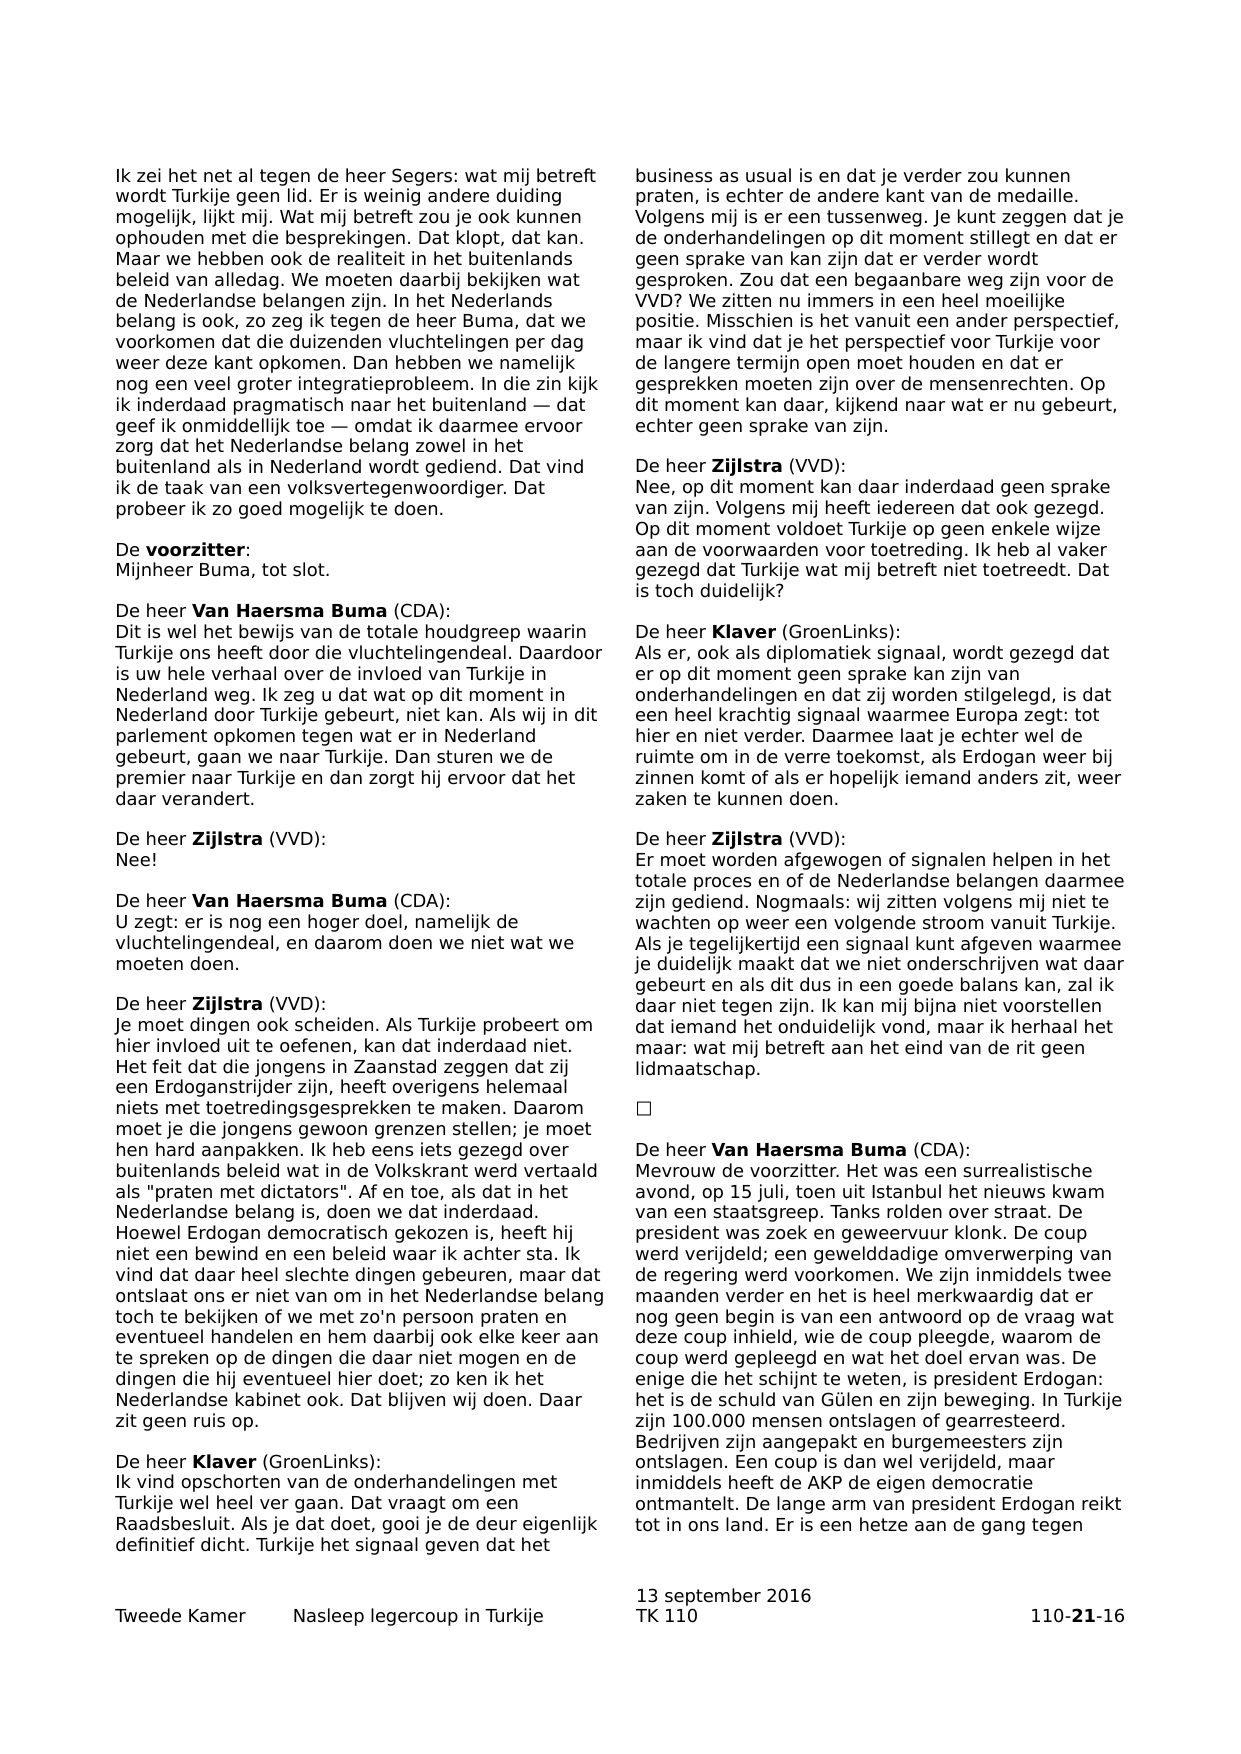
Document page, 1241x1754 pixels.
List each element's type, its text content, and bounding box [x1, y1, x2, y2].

text Als er, ook als diplomatiek signaal, wordt gezegd dat er op dit moment geen sprake kan zijn van onderhandelingen en dat zij worden stilgelegd, is dat een heel krachtig signaal waarmee Europa zegt: tot hier en niet verder. Daarmee laat je echter wel de ruimte om in de verre toekomst, als Erdogan weer bij zinnen komt of als er hopelijk iemand anders zit, weer zaken te kunnen doen. [635, 643, 1125, 809]
text business as usual is en dat je verder zou kunnen praten, is echter de andere kant van de medaille. Volgens mij is er een tussenweg. Je kunt zeggen dat je de onderhandelingen op dit moment stillegt en dat er geen sprake van kan zijn dat er verder wordt gesproken. Zou dat een begaanbare weg zijn voor de VVD? We zitten nu immers in een heel moeilijke positie. Misschien is het vanuit een ander perspectief, maar ik vind dat je het perspectief voor Turkije voor de langere termijn open moet houden en dat er gesprekken moeten zijn over de mensenrechten. Op dit moment kan daar, kijkend naar wat er nu gebeurt, echter geen sprake van zijn. [635, 165, 1125, 436]
text De heer Klaver (GroenLinks): [635, 622, 1125, 643]
text Er moet worden afgewogen of signalen helpen in het totale proces en of de Nederlandse belangen daarmee zijn gediend. Nogmaals: wij zitten volgens mij niet te wachten op weer een volgende stroom vanuit Turkije. Als je tegelijkertijd een signaal kunt afgeven waarmee je duidelijk maakt dat we niet onderschrijven wat daar gebeurt en als dit dus in een goede balans kan, zal ik daar niet tegen zijn. Ik kan mij bijna niet voorstellen dat iemand het onduidelijk vond, maar ik herhaal het maar: wat mij betreft aan het eind van de rit geen lidmaatschap. [635, 850, 1125, 1079]
text De heer Zijlstra (VVD): [635, 456, 1125, 477]
text Dit is wel het bewijs van de totale houdgreep waarin Turkije ons heeft door die vluchtelingendeal. Daardoor is uw hele verhaal over de invloed van Turkije in Nederland weg. Ik zeg u dat wat op dit moment in Nederland door Turkije gebeurt, niet kan. Als wij in dit parlement opkomen tegen wat er in Nederland gebeurt, gaan we naar Turkije. Dan sturen we de premier naar Turkije en dan zorgt hij ervoor dat het daar verandert. [115, 622, 605, 809]
text Ik zei het net al tegen de heer Segers: wat mij betreft wordt Turkije geen lid. Er is weinig andere duiding mogelijk, lijkt mij. Wat mij betreft zou je ook kunnen ophouden met die besprekingen. Dat klopt, dat kan. Maar we hebben ook de realiteit in het buitenlands beleid van alledag. We moeten daarbij bekijken wat de Nederlandse belangen zijn. In het Nederlands belang is ook, zo zeg ik tegen de heer Buma, dat we voorkomen dat die duizenden vluchtelingen per dag weer deze kant opkomen. Dan hebben we namelijk nog een veel groter integratieprobleem. In die zin kijk ik inderdaad pragmatisch naar het buitenland — dat geef ik onmiddellijk toe — omdat ik daarmee ervoor zorg dat het Nederlandse belang zowel in het buitenland als in Nederland wordt gediend. Dat vind ik de taak van een volksvertegenwoordiger. Dat probeer ik zo goed mogelijk te doen. [115, 165, 605, 519]
text De heer Zijlstra (VVD): [115, 994, 605, 1015]
text De heer Van Haersma Buma (CDA): [115, 601, 605, 622]
text De heer Van Haersma Buma (CDA): [635, 1140, 1125, 1161]
text Mevrouw de voorzitter. Het was een surrealistische avond, op 15 juli, toen uit Istanbul het nieuws kwam van een staatsgreep. Tanks rolden over straat. De president was zoek en geweervuur klonk. De coup werd verijdeld; een gewelddadige omverwerping van de regering werd voorkomen. We zijn inmiddels twee maanden verder en het is heel merkwaardig dat er nog geen begin is van een antwoord op de vraag wat deze coup inhield, wie de coup pleegde, waarom de coup werd gepleegd en wat het doel ervan was. De enige die het schijnt te weten, is president Erdogan: het is de schuld van Gülen en zijn beweging. In Turkije zijn 100.000 mensen ontslagen of gearresteerd. Bedrijven zijn aangepakt en burgemeesters zijn ontslagen. Een coup is dan wel verijdeld, maar inmiddels heeft de AKP de eigen democratie ontmantelt. De lange arm van president Erdogan reikt tot in ons land. Er is een hetze aan de gang tegen [635, 1161, 1125, 1536]
text De heer Van Haersma Buma (CDA): [115, 891, 605, 912]
text Je moet dingen ook scheiden. Als Turkije probeert om hier invloed uit te oefenen, kan dat inderdaad niet. Het feit dat die jongens in Zaanstad zeggen dat zij een Erdoganstrijder zijn, heeft overigens helemaal niets met toetredingsgesprekken te maken. Daarom moet je die jongens gewoon grenzen stellen; je moet hen hard aanpakken. Ik heb eens iets gezegd over buitenlands beleid wat in de Volkskrant werd vertaald als "praten met dictators". Af en toe, als dat in het Nederlandse belang is, doen we dat inderdaad. Hoewel Erdogan democratisch gekozen is, heeft hij niet een bewind en een beleid waar ik achter sta. Ik vind dat daar heel slechte dingen gebeuren, maar dat ontslaat ons er niet van om in het Nederlandse belang toch te bekijken of we met zo'n persoon praten en eventueel handelen en hem daarbij ook elke keer aan te spreken op de dingen die daar niet mogen en de dingen die hij eventueel hier doet; zo ken ik het Nederlandse kabinet ook. Dat blijven wij doen. Daar zit geen ruis op. [115, 1015, 605, 1431]
text De heer Zijlstra (VVD): [115, 829, 605, 850]
text U zegt: er is nog een hoger doel, namelijk de vluchtelingendeal, en daarom doen we niet wat we moeten doen. [115, 912, 605, 974]
text De heer Zijlstra (VVD): [635, 829, 1125, 850]
text Nee, op dit moment kan daar inderdaad geen sprake van zijn. Volgens mij heeft iedereen dat ook gezegd. Op dit moment voldoet Turkije op geen enkele wijze aan de voorwaarden voor toetreding. Ik heb al vaker gezegd dat Turkije wat mij betreft niet toetreedt. Dat is toch duidelijk? [635, 477, 1125, 602]
text Mijnheer Buma, tot slot. [115, 560, 605, 581]
text De heer Klaver (GroenLinks): [115, 1451, 605, 1472]
text Nee! [115, 850, 605, 871]
text ⬜ [635, 1099, 1125, 1120]
text Ik vind opschorten van de onderhandelingen met Turkije wel heel ver gaan. Dat vraagt om een Raadsbesluit. Als je dat doet, gooi je de deur eigenlijk definitief dicht. Turkije het signaal geven dat het [115, 1472, 605, 1556]
text De voorzitter: [115, 539, 605, 560]
